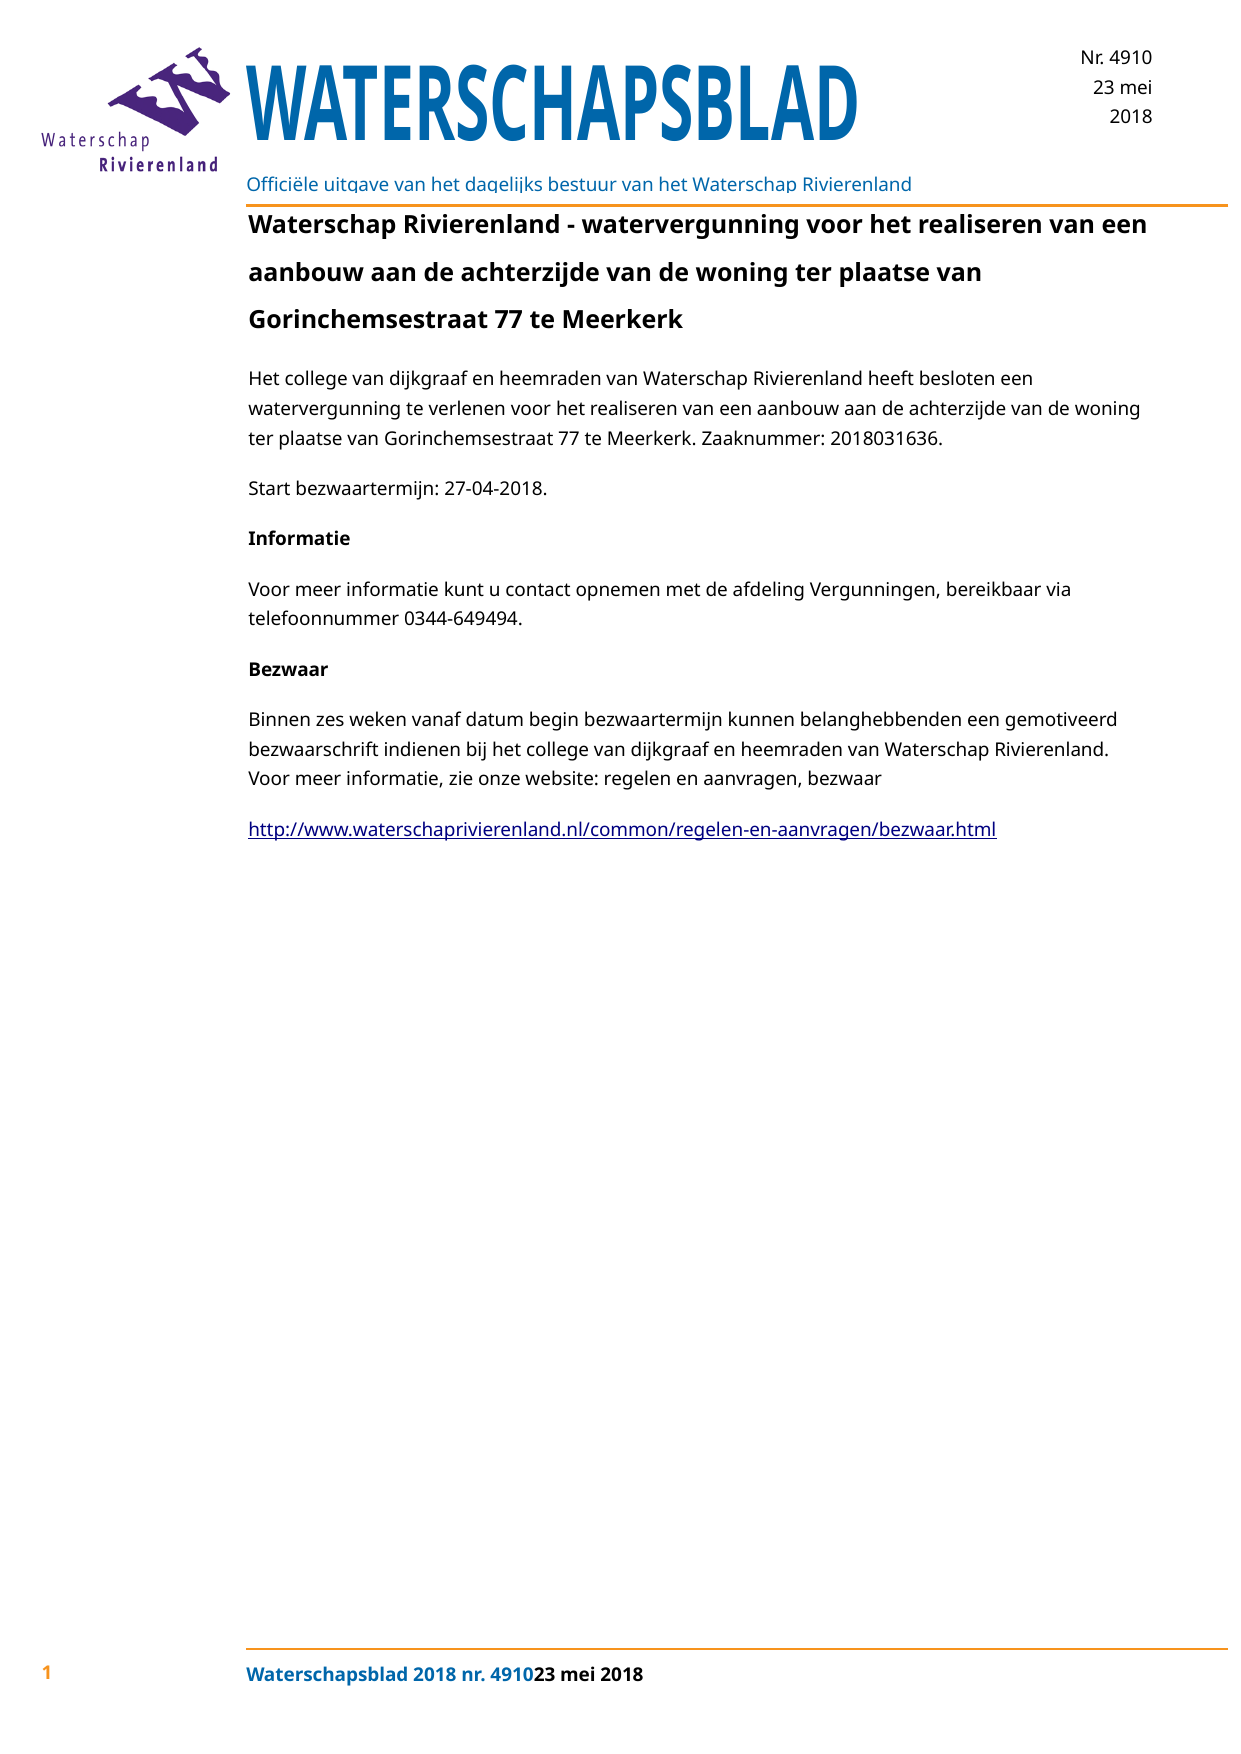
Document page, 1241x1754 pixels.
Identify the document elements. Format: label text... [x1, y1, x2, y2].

text Informatie [248, 526, 1152, 551]
text Het college van dijkgraaf en heemraden van Waterschap Rivierenland heeft besloten een watervergunning te verlenen voor het realiseren van een aanbouw aan de achterzijde van de woning ter plaatse van Gorinchemsestraat 77 te Meerkerk. Zaaknummer: 2018031636. [248, 366, 1152, 450]
text Start bezwaartermijn: 27-04-2018. [248, 475, 1152, 501]
text Waterschap Rivierenland - watervergunning voor het realiseren van een aanbouw aan de achterzijde van de woning ter plaatse van Gorinchemsestraat 77 te Meerkerk [248, 207, 1152, 336]
picture [41, 47, 231, 172]
text Binnen zes weken vanaf datum begin bezwaartermijn kunnen belanghebbenden een gemotiveerd bezwaarschrift indienen bij het college van dijkgraaf en heemraden van Waterschap Rivierenland. Voor meer informatie, zie onze website: regelen en aanvragen, bezwaar [248, 706, 1152, 791]
text http://www.waterschaprivierenland.nl/common/regelen-en-aanvragen/bezwaar.html [248, 816, 1152, 842]
text Bezwaar [248, 656, 1152, 682]
text Voor meer informatie kunt u contact opnemen met de afdeling Vergunningen, bereikbaar via telefoonnummer 0344-649494. [248, 576, 1152, 631]
